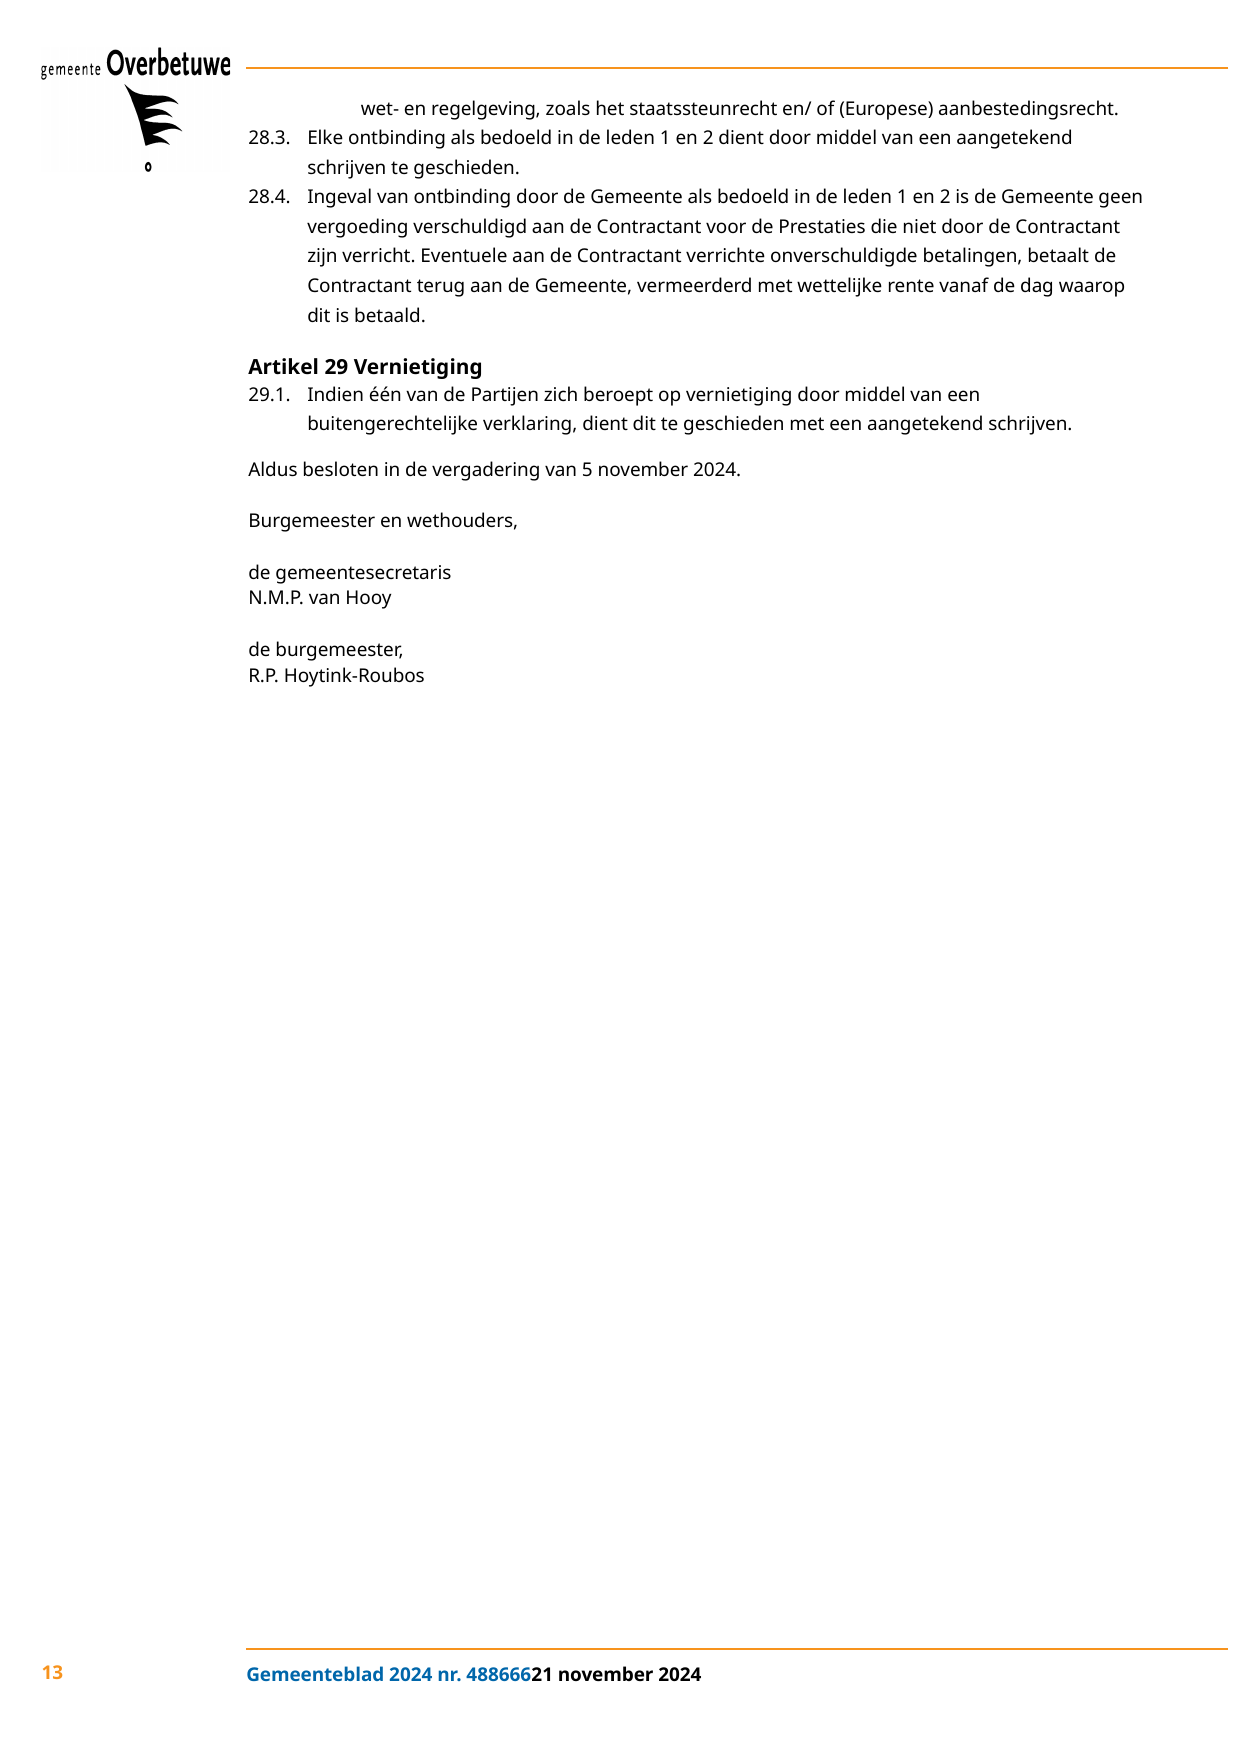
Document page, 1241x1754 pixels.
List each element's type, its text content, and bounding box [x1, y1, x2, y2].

text de burgemeester, [248, 636, 1152, 662]
text de gemeentesecretaris [248, 559, 1152, 584]
text R.P. Hoytink-Roubos [248, 662, 1152, 687]
text Artikel 29 Vernietiging [248, 352, 1152, 381]
list Indien één van de Partijen zich beroept op vernietiging door middel van een buitengerechtelijke verklaring, dient dit te geschieden met een aangetekend schrijven. [248, 381, 1152, 436]
text Burgemeester en wethouders, [248, 507, 1152, 533]
list Elke ontbinding als bedoeld in de leden 1 en 2 dient door middel van een aangetekend schrijven te geschieden. [248, 124, 1152, 180]
text N.M.P. van Hooy [248, 584, 1152, 610]
picture [41, 47, 231, 172]
list wet- en regelgeving, zoals het staatssteunrecht en/ of (Europese) aanbestedingsrecht. [323, 95, 1152, 121]
list Ingeval van ontbinding door de Gemeente als bedoeld in de leden 1 en 2 is de Gemeente geen vergoeding verschuldigd aan de Contractant voor de Prestaties die niet door de Contractant zijn verricht. Eventuele aan de Contractant verrichte onverschuldigde betalingen, betaalt de Contractant terug aan de Gemeente, vermeerderd met wettelijke rente vanaf de dag waarop dit is betaald. [248, 183, 1152, 328]
text Aldus besloten in de vergadering van 5 november 2024. [248, 456, 1152, 482]
